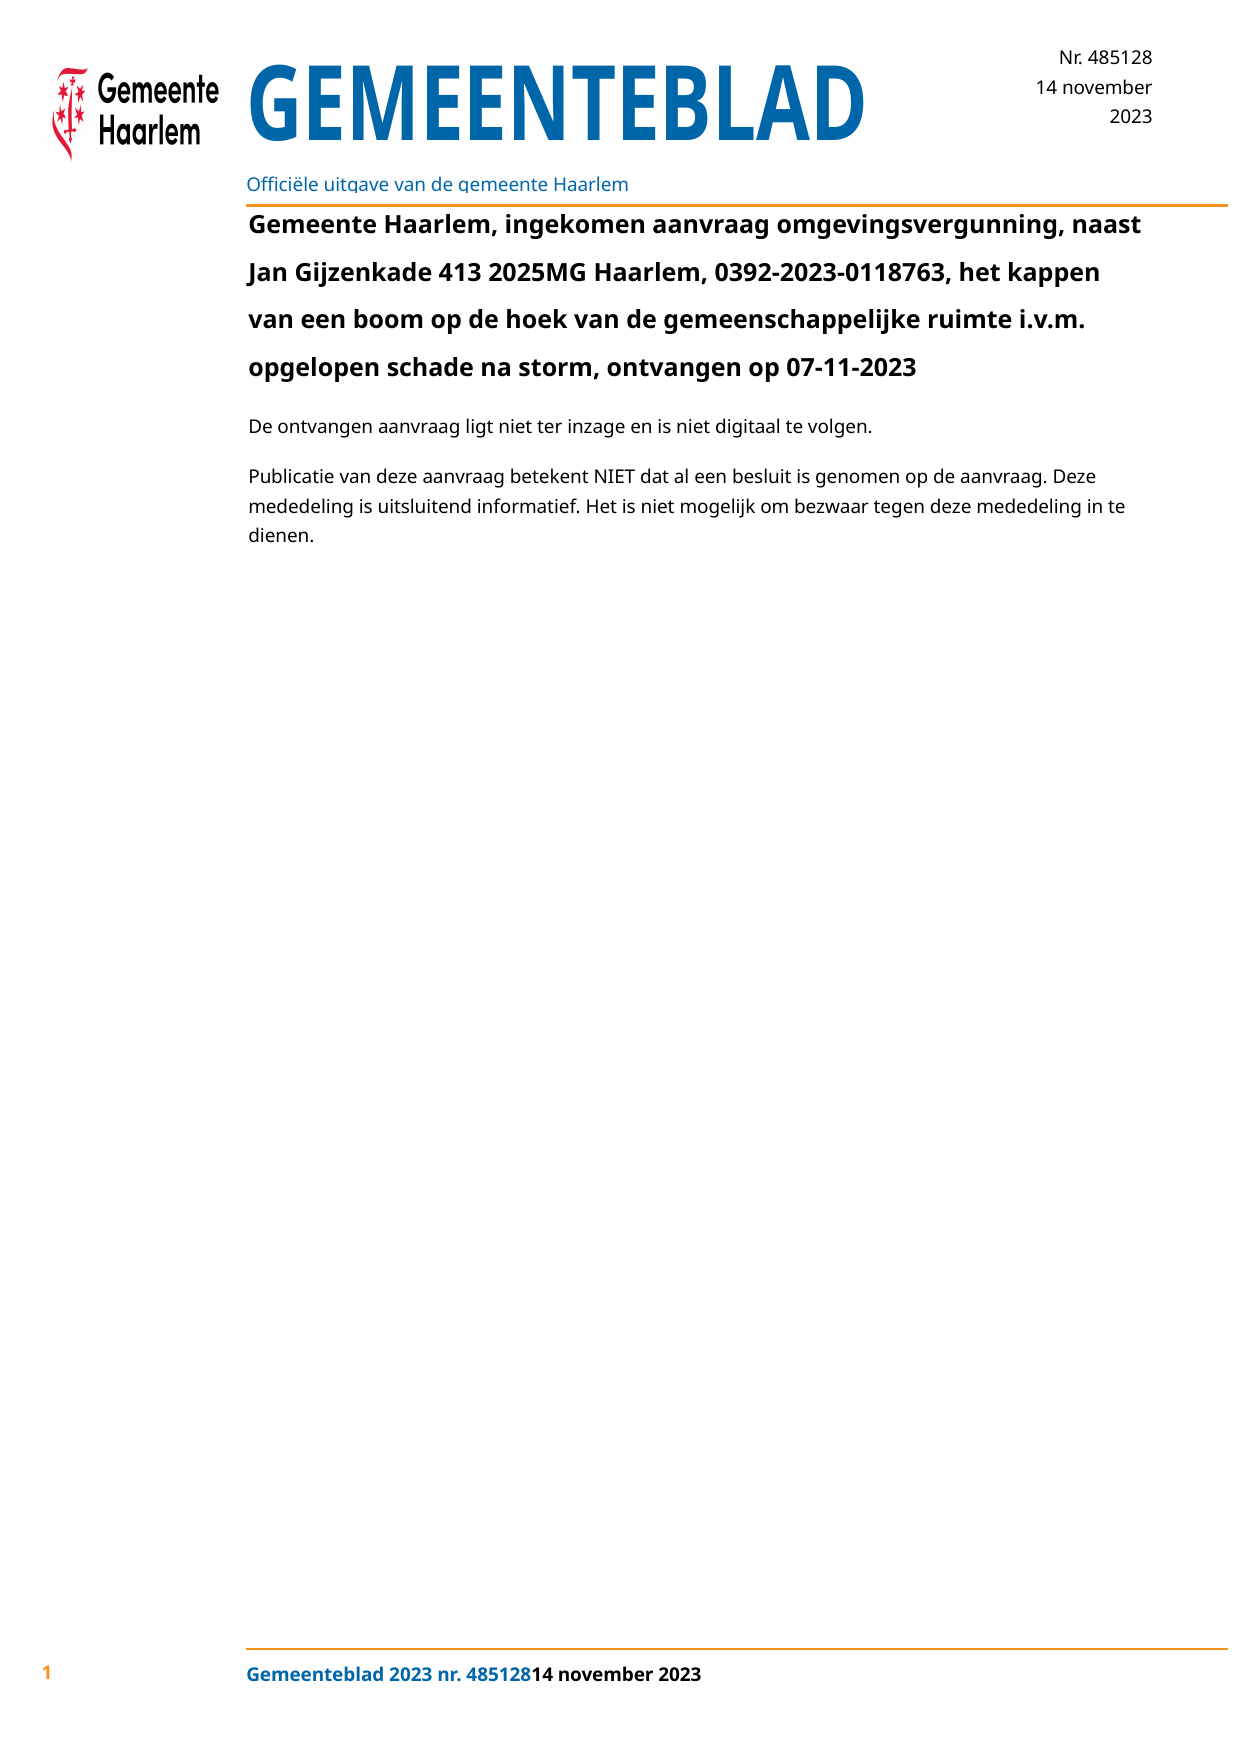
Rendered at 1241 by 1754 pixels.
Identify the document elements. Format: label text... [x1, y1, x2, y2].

text Gemeente Haarlem, ingekomen aanvraag omgevingsvergunning, naast Jan Gijzenkade 413 2025MG Haarlem, 0392-2023-0118763, het kappen van een boom op de hoek van de gemeenschappelijke ruimte i.v.m. opgelopen schade na storm, ontvangen op 07-11-2023 [248, 207, 1152, 384]
text De ontvangen aanvraag ligt niet ter inzage en is niet digitaal te volgen. [248, 413, 1152, 439]
text Publicatie van deze aanvraag betekent NIET dat al een besluit is genomen op de aanvraag. Deze mededeling is uitsluitend informatief. Het is niet mogelijk om bezwaar tegen deze mededeling in te dienen. [248, 463, 1152, 548]
picture [41, 47, 231, 172]
